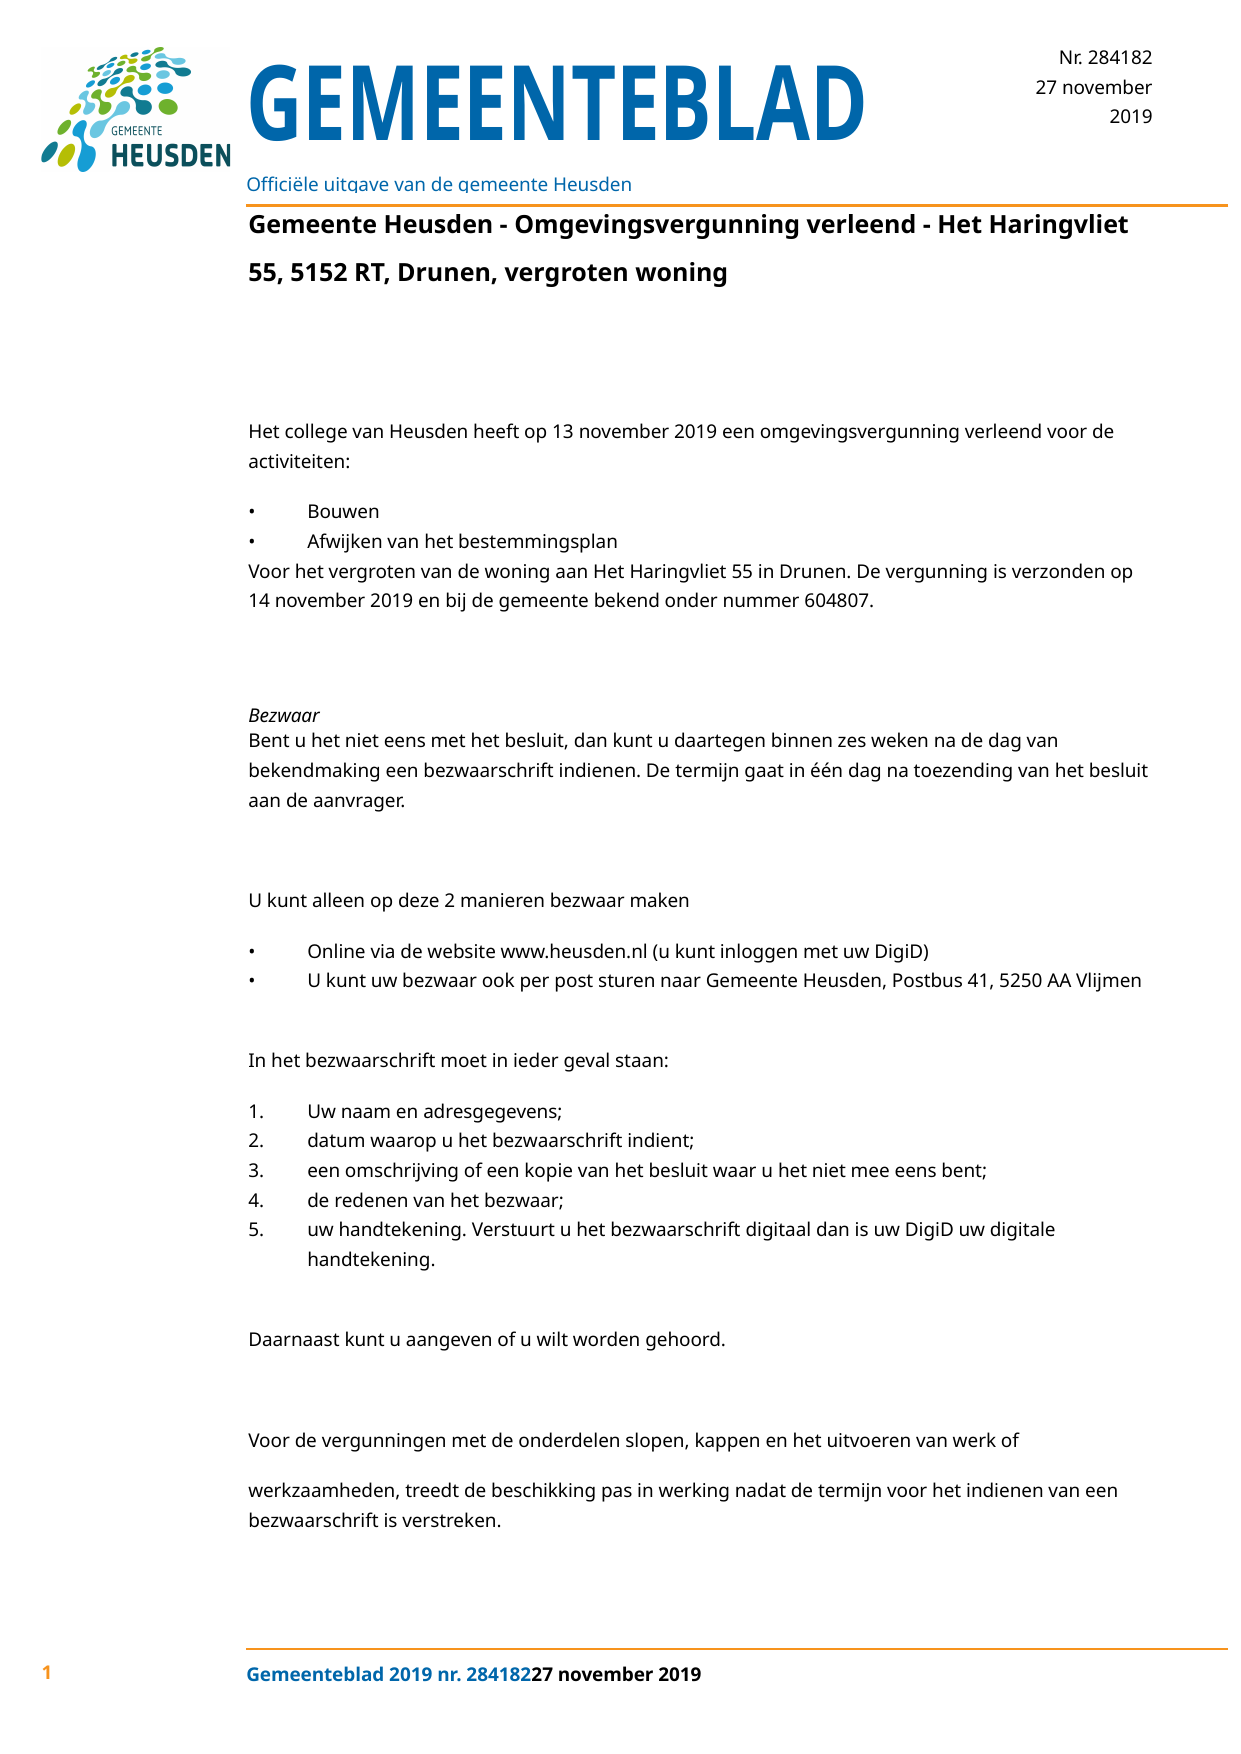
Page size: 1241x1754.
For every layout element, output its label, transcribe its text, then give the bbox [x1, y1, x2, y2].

list de redenen van het bezwaar; [248, 1187, 1152, 1212]
list een omschrijving of een kopie van het besluit waar u het niet mee eens bent; [248, 1157, 1152, 1183]
list Afwijken van het bestemmingsplan [248, 528, 1152, 554]
list Uw naam en adresgegevens; [248, 1098, 1152, 1124]
text Het college van Heusden heeft op 13 november 2019 een omgevingsvergunning verleend voor de activiteiten: [248, 419, 1152, 474]
text U kunt alleen op deze 2 manieren bezwaar maken [248, 888, 1152, 913]
list Bouwen [248, 499, 1152, 524]
text werkzaamheden, treedt de beschikking pas in werking nadat de termijn voor het indienen van een bezwaarschrift is verstreken. [248, 1477, 1152, 1532]
text In het bezwaarschrift moet in ieder geval staan: [248, 1048, 1152, 1073]
picture [41, 47, 231, 172]
text Bent u het niet eens met het besluit, dan kunt u daartegen binnen zes weken na de dag van bekendmaking een bezwaarschrift indienen. De termijn gaat in één dag na toezending van het besluit aan de aanvrager. [248, 728, 1152, 812]
text Gemeente Heusden - Omgevingsvergunning verleend - Het Haringvliet 55, 5152 RT, Drunen, vergroten woning [248, 207, 1152, 288]
text Daarnaast kunt u aangeven of u wilt worden gehoord. [248, 1326, 1152, 1352]
list uw handtekening. Verstuurt u het bezwaarschrift digitaal dan is uw DigiD uw digitale handtekening. [248, 1216, 1152, 1272]
text Bezwaar [248, 702, 1152, 728]
text Voor het vergroten van de woning aan Het Haringvliet 55 in Drunen. De vergunning is verzonden op 14 november 2019 en bij de gemeente bekend onder nummer 604807. [248, 558, 1152, 613]
list Online via de website www.heusden.nl (u kunt inloggen met uw DigiD) [248, 938, 1152, 964]
list U kunt uw bezwaar ook per post sturen naar Gemeente Heusden, Postbus 41, 5250 AA Vlijmen [248, 968, 1152, 993]
text Voor de vergunningen met de onderdelen slopen, kappen en het uitvoeren van werk of [248, 1427, 1152, 1452]
list datum waarop u het bezwaarschrift indient; [248, 1128, 1152, 1153]
